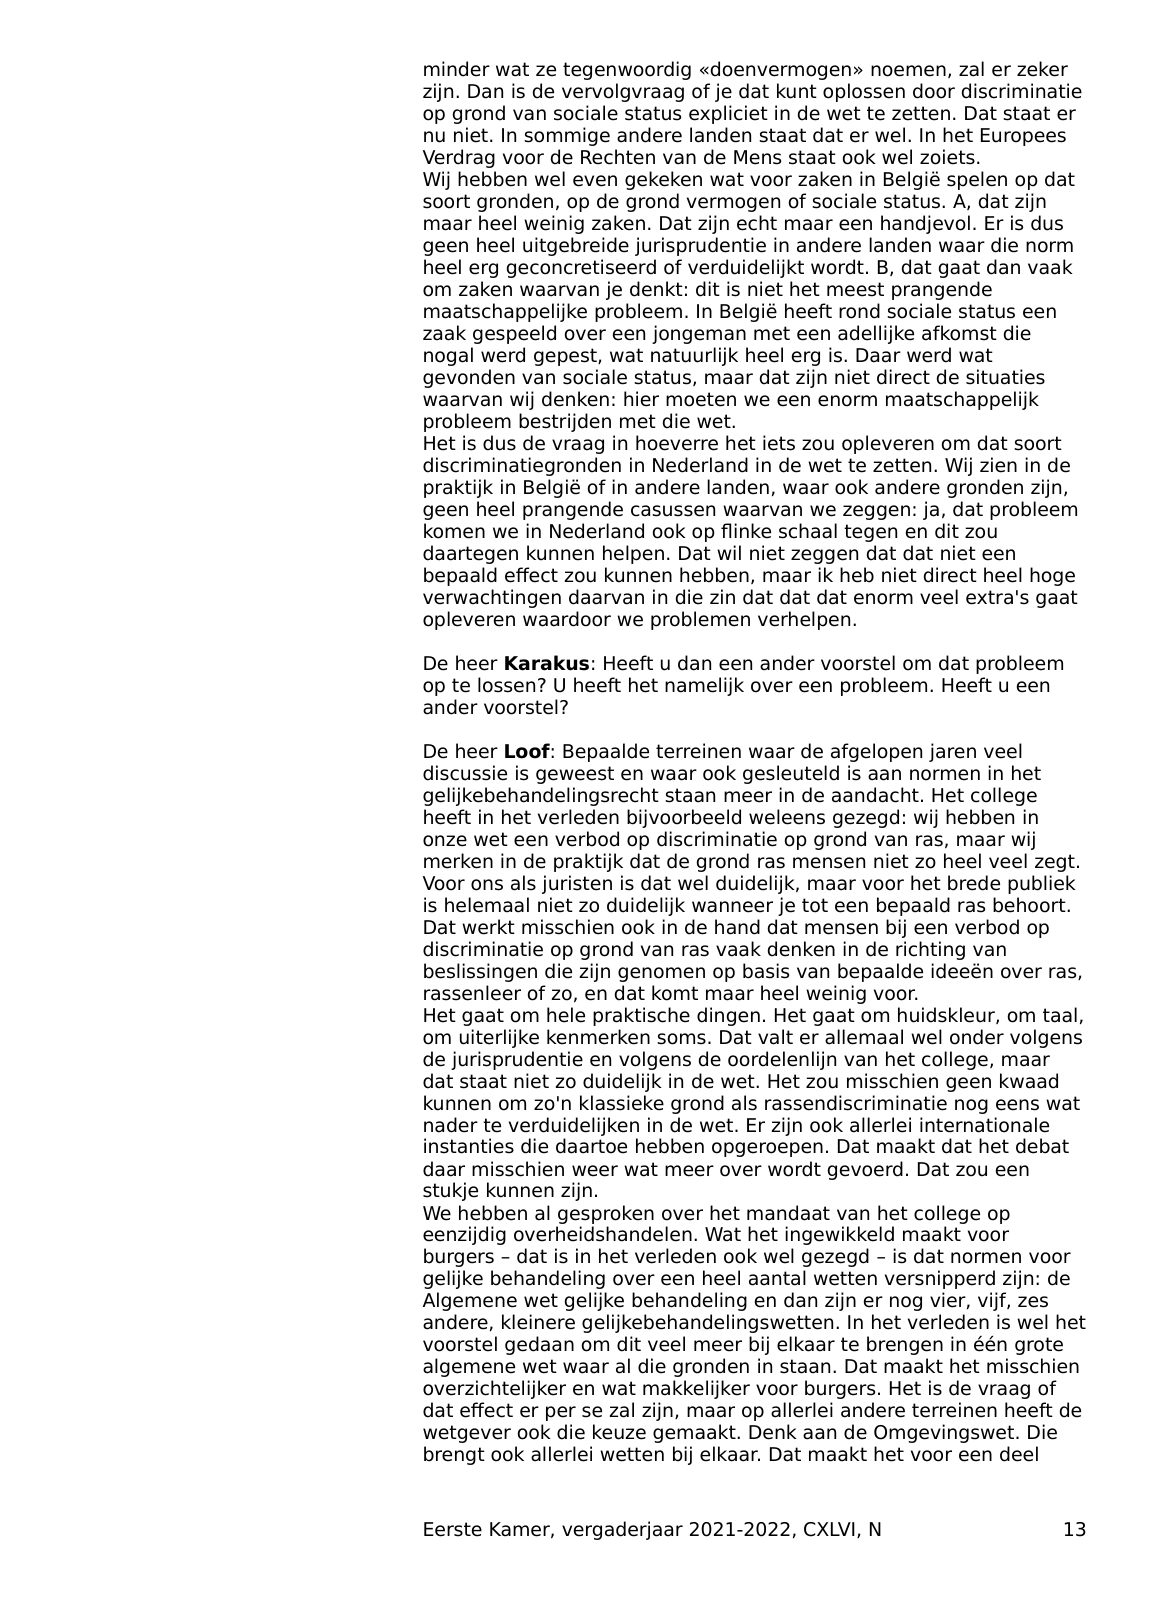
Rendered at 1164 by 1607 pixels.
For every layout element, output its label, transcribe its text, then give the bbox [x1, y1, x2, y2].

text Wij hebben wel even gekeken wat voor zaken in België spelen op dat soort gronden, op de grond vermogen of sociale status. A, dat zijn maar heel weinig zaken. Dat zijn echt maar een handjevol. Er is dus geen heel uitgebreide jurisprudentie in andere landen waar die norm heel erg geconcretiseerd of verduidelijkt wordt. B, dat gaat dan vaak om zaken waarvan je denkt: dit is niet het meest prangende maatschappelijke probleem. In België heeft rond sociale status een zaak gespeeld over een jongeman met een adellijke afkomst die nogal werd gepest, wat natuurlijk heel erg is. Daar werd wat gevonden van sociale status, maar dat zijn niet direct de situaties waarvan wij denken: hier moeten we een enorm maatschappelijk probleem bestrijden met die wet. [422, 169, 1087, 433]
text De heer Loof: Bepaalde terreinen waar de afgelopen jaren veel discussie is geweest en waar ook gesleuteld is aan normen in het gelijkebehandelingsrecht staan meer in de aandacht. Het college heeft in het verleden bijvoorbeeld weleens gezegd: wij hebben in onze wet een verbod op discriminatie op grond van ras, maar wij merken in de praktijk dat de grond ras mensen niet zo heel veel zegt. Voor ons als juristen is dat wel duidelijk, maar voor het brede publiek is helemaal niet zo duidelijk wanneer je tot een bepaald ras behoort. Dat werkt misschien ook in de hand dat mensen bij een verbod op discriminatie op grond van ras vaak denken in de richting van beslissingen die zijn genomen op basis van bepaalde ideeën over ras, rassenleer of zo, en dat komt maar heel weinig voor. [422, 741, 1087, 1004]
text minder wat ze tegenwoordig «doenvermogen» noemen, zal er zeker zijn. Dan is de vervolgvraag of je dat kunt oplossen door discriminatie op grond van sociale status expliciet in de wet te zetten. Dat staat er nu niet. In sommige andere landen staat dat er wel. In het Europees Verdrag voor de Rechten van de Mens staat ook wel zoiets. [422, 59, 1087, 169]
text Het gaat om hele praktische dingen. Het gaat om huidskleur, om taal, om uiterlijke kenmerken soms. Dat valt er allemaal wel onder volgens de jurisprudentie en volgens de oordelenlijn van het college, maar dat staat niet zo duidelijk in de wet. Het zou misschien geen kwaad kunnen om zo'n klassieke grond als rassendiscriminatie nog eens wat nader te verduidelijken in de wet. Er zijn ook allerlei internationale instanties die daartoe hebben opgeroepen. Dat maakt dat het debat daar misschien weer wat meer over wordt gevoerd. Dat zou een stukje kunnen zijn. [422, 1004, 1087, 1202]
text We hebben al gesproken over het mandaat van het college op eenzijdig overheidshandelen. Wat het ingewikkeld maakt voor burgers – dat is in het verleden ook wel gezegd – is dat normen voor gelijke behandeling over een heel aantal wetten versnipperd zijn: de Algemene wet gelijke behandeling en dan zijn er nog vier, vijf, zes andere, kleinere gelijkebehandelingswetten. In het verleden is wel het voorstel gedaan om dit veel meer bij elkaar te brengen in één grote algemene wet waar al die gronden in staan. Dat maakt het misschien overzichtelijker en wat makkelijker voor burgers. Het is de vraag of dat effect er per se zal zijn, maar op allerlei andere terreinen heeft de wetgever ook die keuze gemaakt. Denk aan de Omgevingswet. Die brengt ook allerlei wetten bij elkaar. Dat maakt het voor een deel [422, 1202, 1087, 1466]
text Het is dus de vraag in hoeverre het iets zou opleveren om dat soort discriminatiegronden in Nederland in de wet te zetten. Wij zien in de praktijk in België of in andere landen, waar ook andere gronden zijn, geen heel prangende casussen waarvan we zeggen: ja, dat probleem komen we in Nederland ook op flinke schaal tegen en dit zou daartegen kunnen helpen. Dat wil niet zeggen dat dat niet een bepaald effect zou kunnen hebben, maar ik heb niet direct heel hoge verwachtingen daarvan in die zin dat dat dat enorm veel extra's gaat opleveren waardoor we problemen verhelpen. [422, 433, 1087, 631]
text De heer Karakus: Heeft u dan een ander voorstel om dat probleem op te lossen? U heeft het namelijk over een probleem. Heeft u een ander voorstel? [422, 653, 1087, 719]
